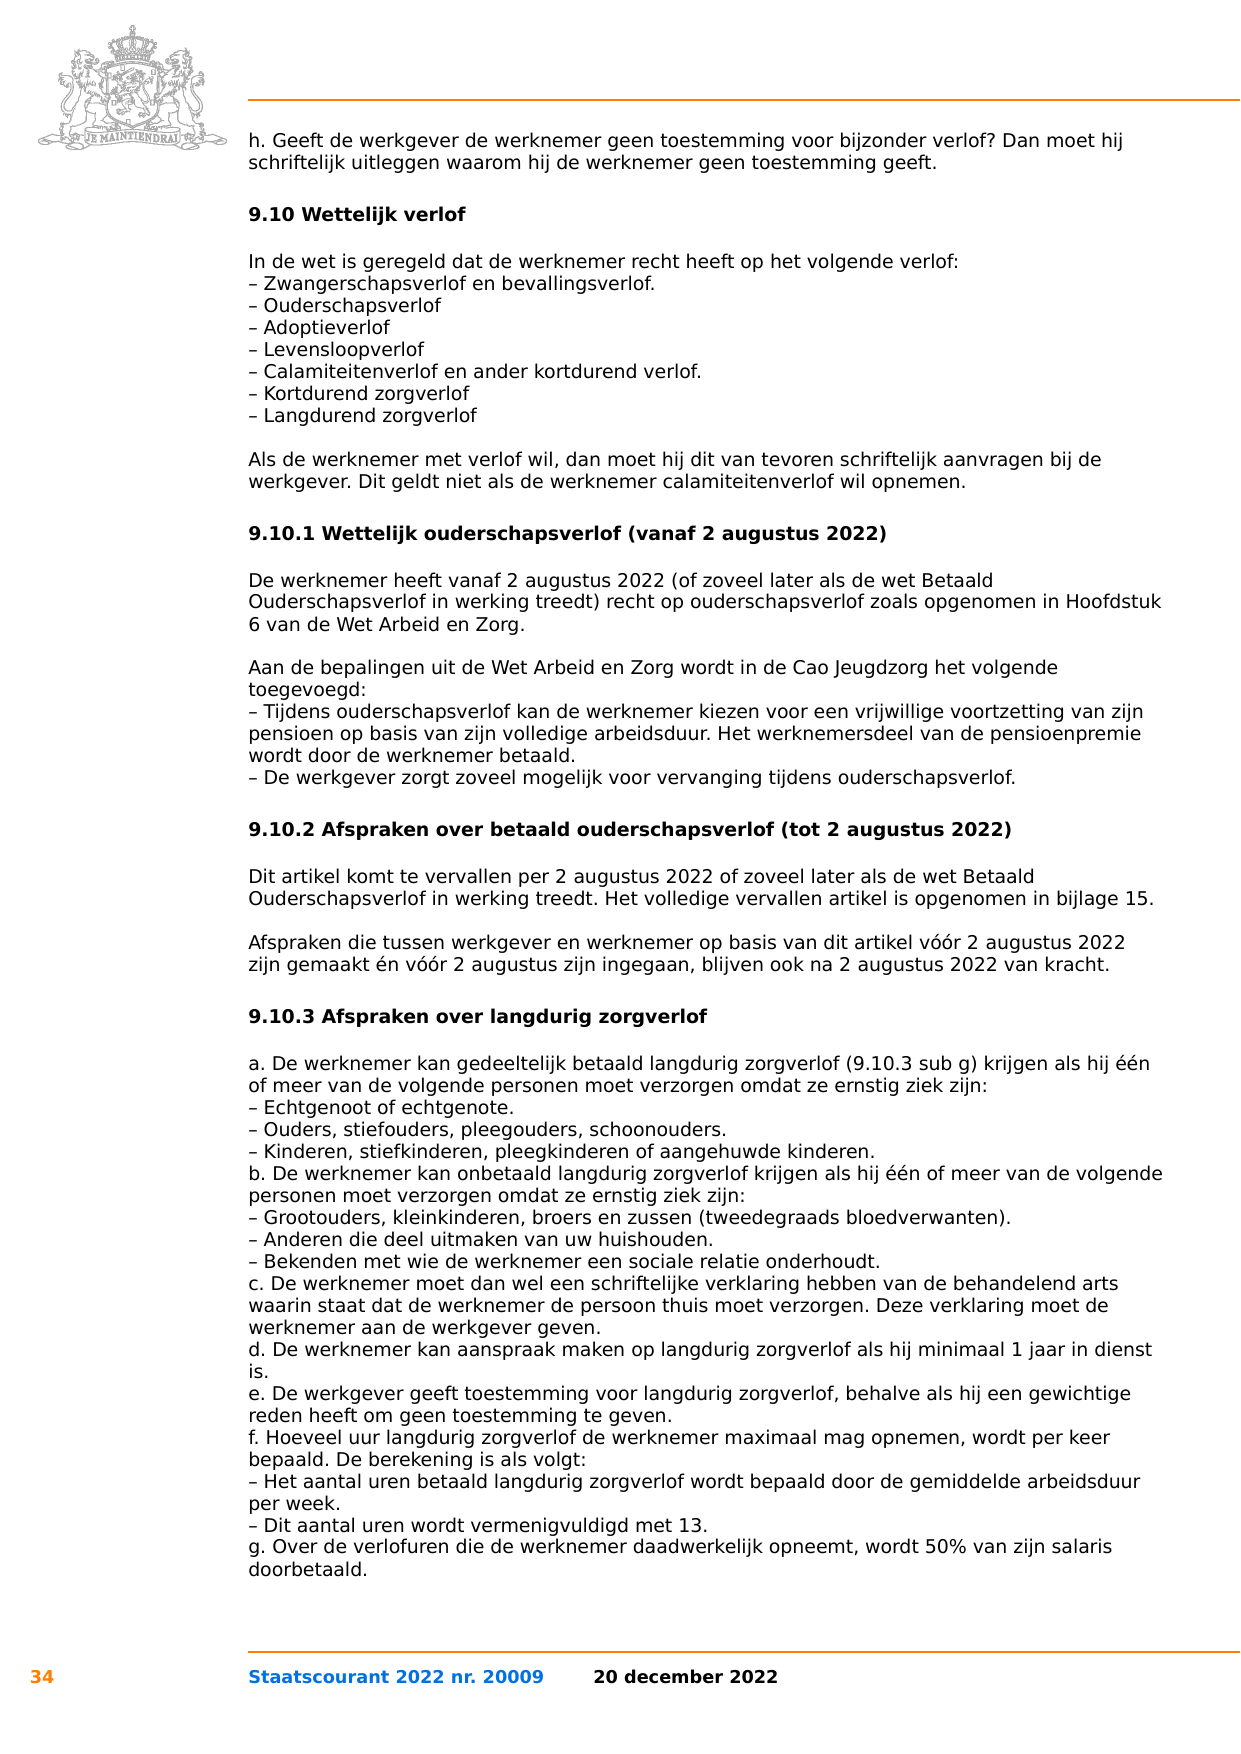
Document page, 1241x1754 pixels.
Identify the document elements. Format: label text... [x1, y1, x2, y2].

text – Langdurend zorgverlof [248, 405, 1163, 427]
subtitle 9.10.3 Afspraken over langdurig zorgverlof [248, 1006, 1163, 1028]
text – Levensloopverlof [248, 339, 1163, 361]
text g. Over de verlofuren die de werknemer daadwerkelijk opneemt, wordt 50% van zijn salaris doorbetaald. [248, 1536, 1163, 1580]
text f. Hoeveel uur langdurig zorgverlof de werknemer maximaal mag opnemen, wordt per keer bepaald. De berekening is als volgt: [248, 1427, 1163, 1471]
text Aan de bepalingen uit de Wet Arbeid en Zorg wordt in de Cao Jeugdzorg het volgende toegevoegd: [248, 657, 1163, 701]
text – Kortdurend zorgverlof [248, 383, 1163, 405]
text c. De werknemer moet dan wel een schriftelijke verklaring hebben van de behandelend arts waarin staat dat de werknemer de persoon thuis moet verzorgen. Deze verklaring moet de werknemer aan de werkgever geven. [248, 1273, 1163, 1339]
text Afspraken die tussen werkgever en werknemer op basis van dit artikel vóór 2 augustus 2022 zijn gemaakt én vóór 2 augustus zijn ingegaan, blijven ook na 2 augustus 2022 van kracht. [248, 932, 1163, 976]
text – Dit aantal uren wordt vermenigvuldigd met 13. [248, 1514, 1163, 1536]
text a. De werknemer kan gedeeltelijk betaald langdurig zorgverlof (9.10.3 sub g) krijgen als hij één of meer van de volgende personen moet verzorgen omdat ze ernstig ziek zijn: [248, 1053, 1163, 1097]
text – Ouders, stiefouders, pleegouders, schoonouders. [248, 1119, 1163, 1141]
subtitle 9.10 Wettelijk verlof [248, 204, 1163, 226]
text – Het aantal uren betaald langdurig zorgverlof wordt bepaald door de gemiddelde arbeidsduur per week. [248, 1471, 1163, 1514]
subtitle 9.10.2 Afspraken over betaald ouderschapsverlof (tot 2 augustus 2022) [248, 819, 1163, 841]
text – Echtgenoot of echtgenote. [248, 1097, 1163, 1119]
text h. Geeft de werkgever de werknemer geen toestemming voor bijzonder verlof? Dan moet hij schriftelijk uitleggen waarom hij de werknemer geen toestemming geeft. [248, 130, 1163, 174]
text – Bekenden met wie de werknemer een sociale relatie onderhoudt. [248, 1251, 1163, 1273]
text b. De werknemer kan onbetaald langdurig zorgverlof krijgen als hij één of meer van de volgende personen moet verzorgen omdat ze ernstig ziek zijn: [248, 1163, 1163, 1207]
text e. De werkgever geeft toestemming voor langdurig zorgverlof, behalve als hij een gewichtige reden heeft om geen toestemming te geven. [248, 1383, 1163, 1427]
text – Grootouders, kleinkinderen, broers en zussen (tweedegraads bloedverwanten). [248, 1207, 1163, 1229]
text – Kinderen, stiefkinderen, pleegkinderen of aangehuwde kinderen. [248, 1141, 1163, 1163]
text d. De werknemer kan aanspraak maken op langdurig zorgverlof als hij minimaal 1 jaar in dienst is. [248, 1339, 1163, 1383]
text – Zwangerschapsverlof en bevallingsverlof. [248, 273, 1163, 295]
text – Tijdens ouderschapsverlof kan de werknemer kiezen voor een vrijwillige voortzetting van zijn pensioen op basis van zijn volledige arbeidsduur. Het werknemersdeel van de pensioenpremie wordt door de werknemer betaald. [248, 701, 1163, 767]
text De werknemer heeft vanaf 2 augustus 2022 (of zoveel later als de wet Betaald Ouderschapsverlof in werking treedt) recht op ouderschapsverlof zoals opgenomen in Hoofdstuk 6 van de Wet Arbeid en Zorg. [248, 569, 1163, 635]
text – Anderen die deel uitmaken van uw huishouden. [248, 1229, 1163, 1251]
text Als de werknemer met verlof wil, dan moet hij dit van tevoren schriftelijk aanvragen bij de werkgever. Dit geldt niet als de werknemer calamiteitenverlof wil opnemen. [248, 448, 1163, 492]
text – Adoptieverlof [248, 317, 1163, 339]
text – Ouderschapsverlof [248, 295, 1163, 317]
text – De werkgever zorgt zoveel mogelijk voor vervanging tijdens ouderschapsverlof. [248, 767, 1163, 789]
text Dit artikel komt te vervallen per 2 augustus 2022 of zoveel later als de wet Betaald Ouderschapsverlof in werking treedt. Het volledige vervallen artikel is opgenomen in bijlage 15. [248, 866, 1163, 910]
text In de wet is geregeld dat de werknemer recht heeft op het volgende verlof: [248, 251, 1163, 273]
text – Calamiteitenverlof en ander kortdurend verlof. [248, 361, 1163, 383]
picture [38, 25, 227, 150]
subtitle 9.10.1 Wettelijk ouderschapsverlof (vanaf 2 augustus 2022) [248, 522, 1163, 544]
